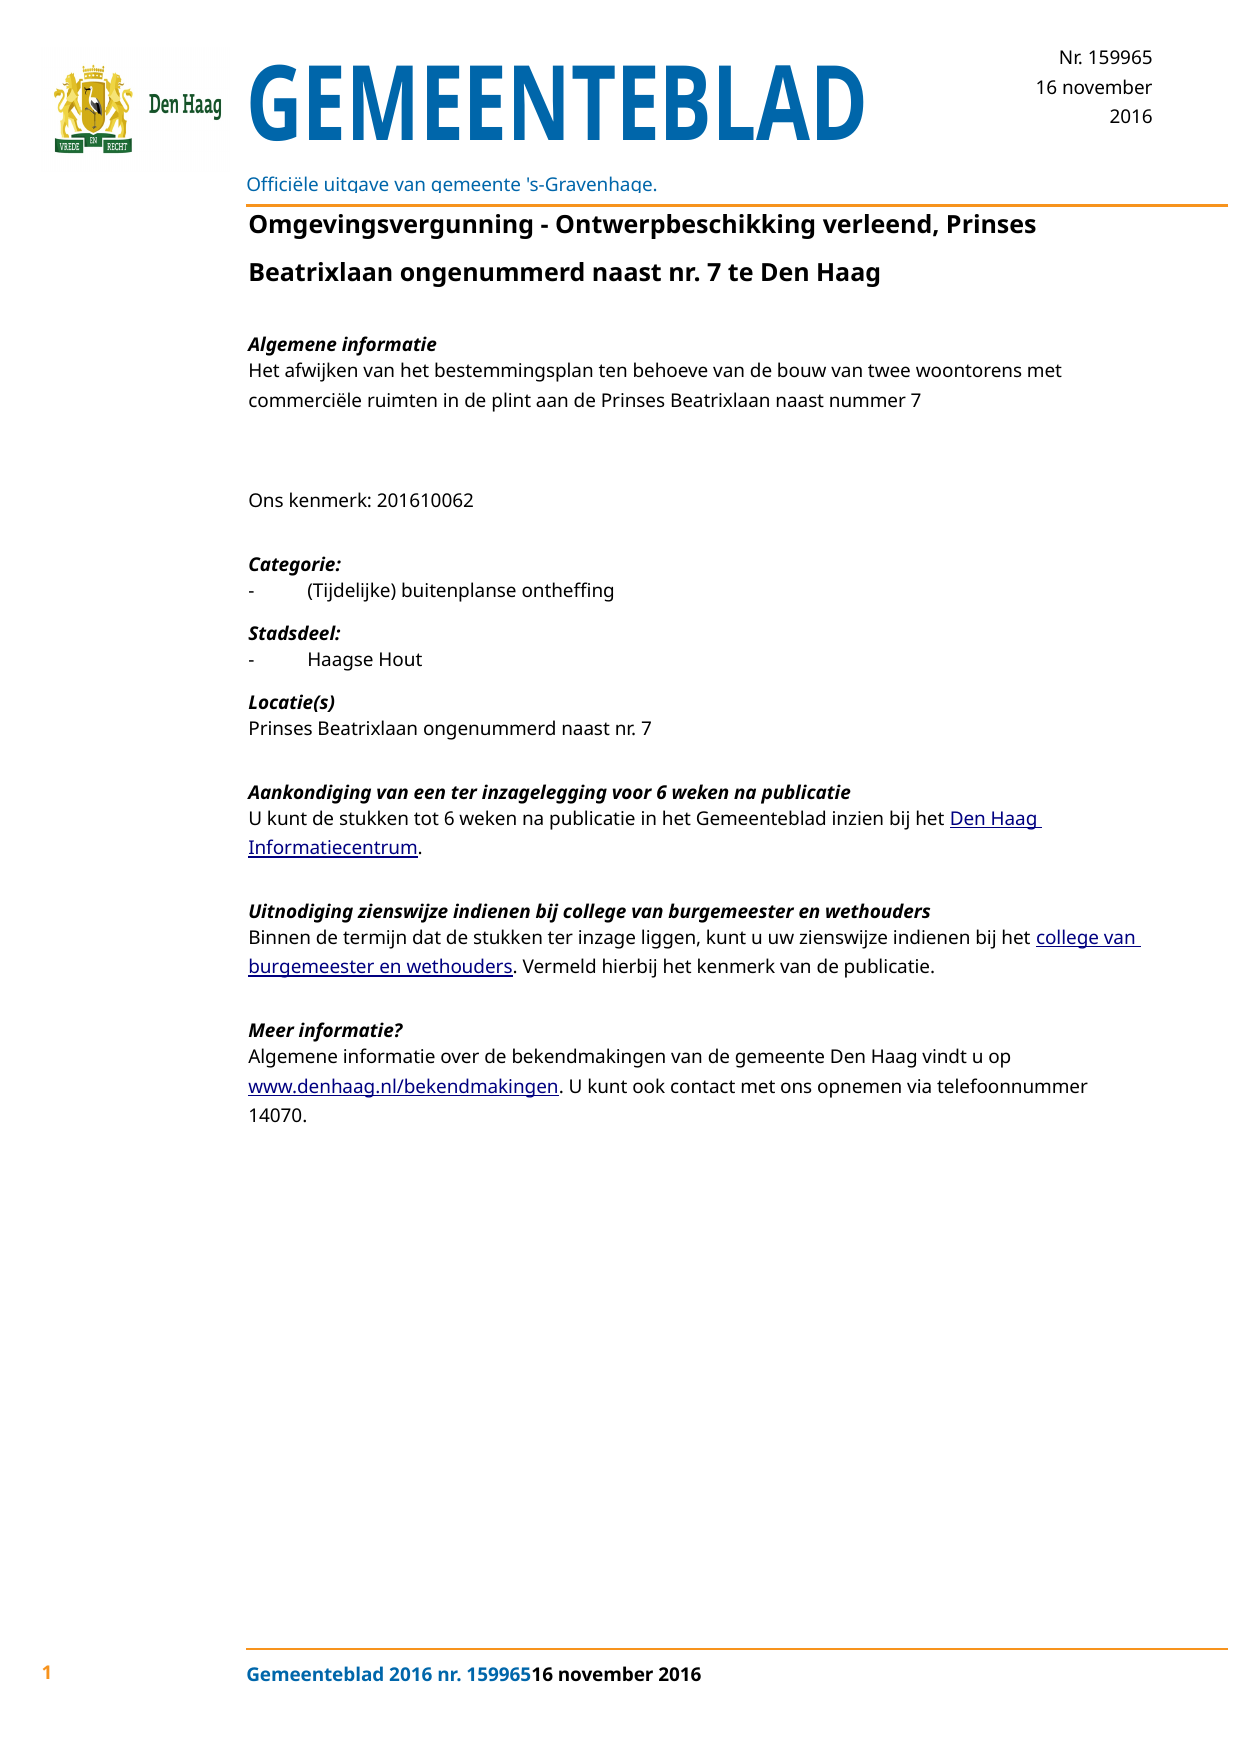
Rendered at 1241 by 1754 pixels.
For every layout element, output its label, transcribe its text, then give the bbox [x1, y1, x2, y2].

text U kunt de stukken tot 6 weken na publicatie in het Gemeenteblad inzien bij het Den Haag Informatiecentrum. [248, 805, 1152, 860]
text Prinses Beatrixlaan ongenummerd naast nr. 7 [248, 715, 1152, 741]
list (Tijdelijke) buitenplanse ontheffing [248, 577, 1152, 603]
text Omgevingsvergunning - Ontwerpbeschikking verleend, Prinses Beatrixlaan ongenummerd naast nr. 7 te Den Haag [248, 207, 1152, 288]
text Ons kenmerk: 201610062 [248, 488, 1152, 513]
text Meer informatie? [248, 1017, 1152, 1043]
text Stadsdeel: [248, 620, 1152, 646]
text Categorie: [248, 552, 1152, 577]
text Binnen de termijn dat de stukken ter inzage liggen, kunt u uw zienswijze indienen bij het college van burgemeester en wethouders. Vermeld hierbij het kenmerk van de publicatie. [248, 924, 1152, 979]
text Algemene informatie over de bekendmakingen van de gemeente Den Haag vindt u op www.denhaag.nl/bekendmakingen. U kunt ook contact met ons opnemen via telefoonnummer 14070. [248, 1043, 1152, 1128]
text Locatie(s) [248, 689, 1152, 715]
text Het afwijken van het bestemmingsplan ten behoeve van de bouw van twee woontorens met commerciële ruimten in de plint aan de Prinses Beatrixlaan naast nummer 7 [248, 357, 1152, 412]
text Uitnodiging zienswijze indienen bij college van burgemeester en wethouders [248, 898, 1152, 924]
text Aankondiging van een ter inzagelegging voor 6 weken na publicatie [248, 779, 1152, 805]
list Haagse Hout [248, 646, 1152, 672]
picture [41, 47, 231, 172]
text Algemene informatie [248, 331, 1152, 357]
